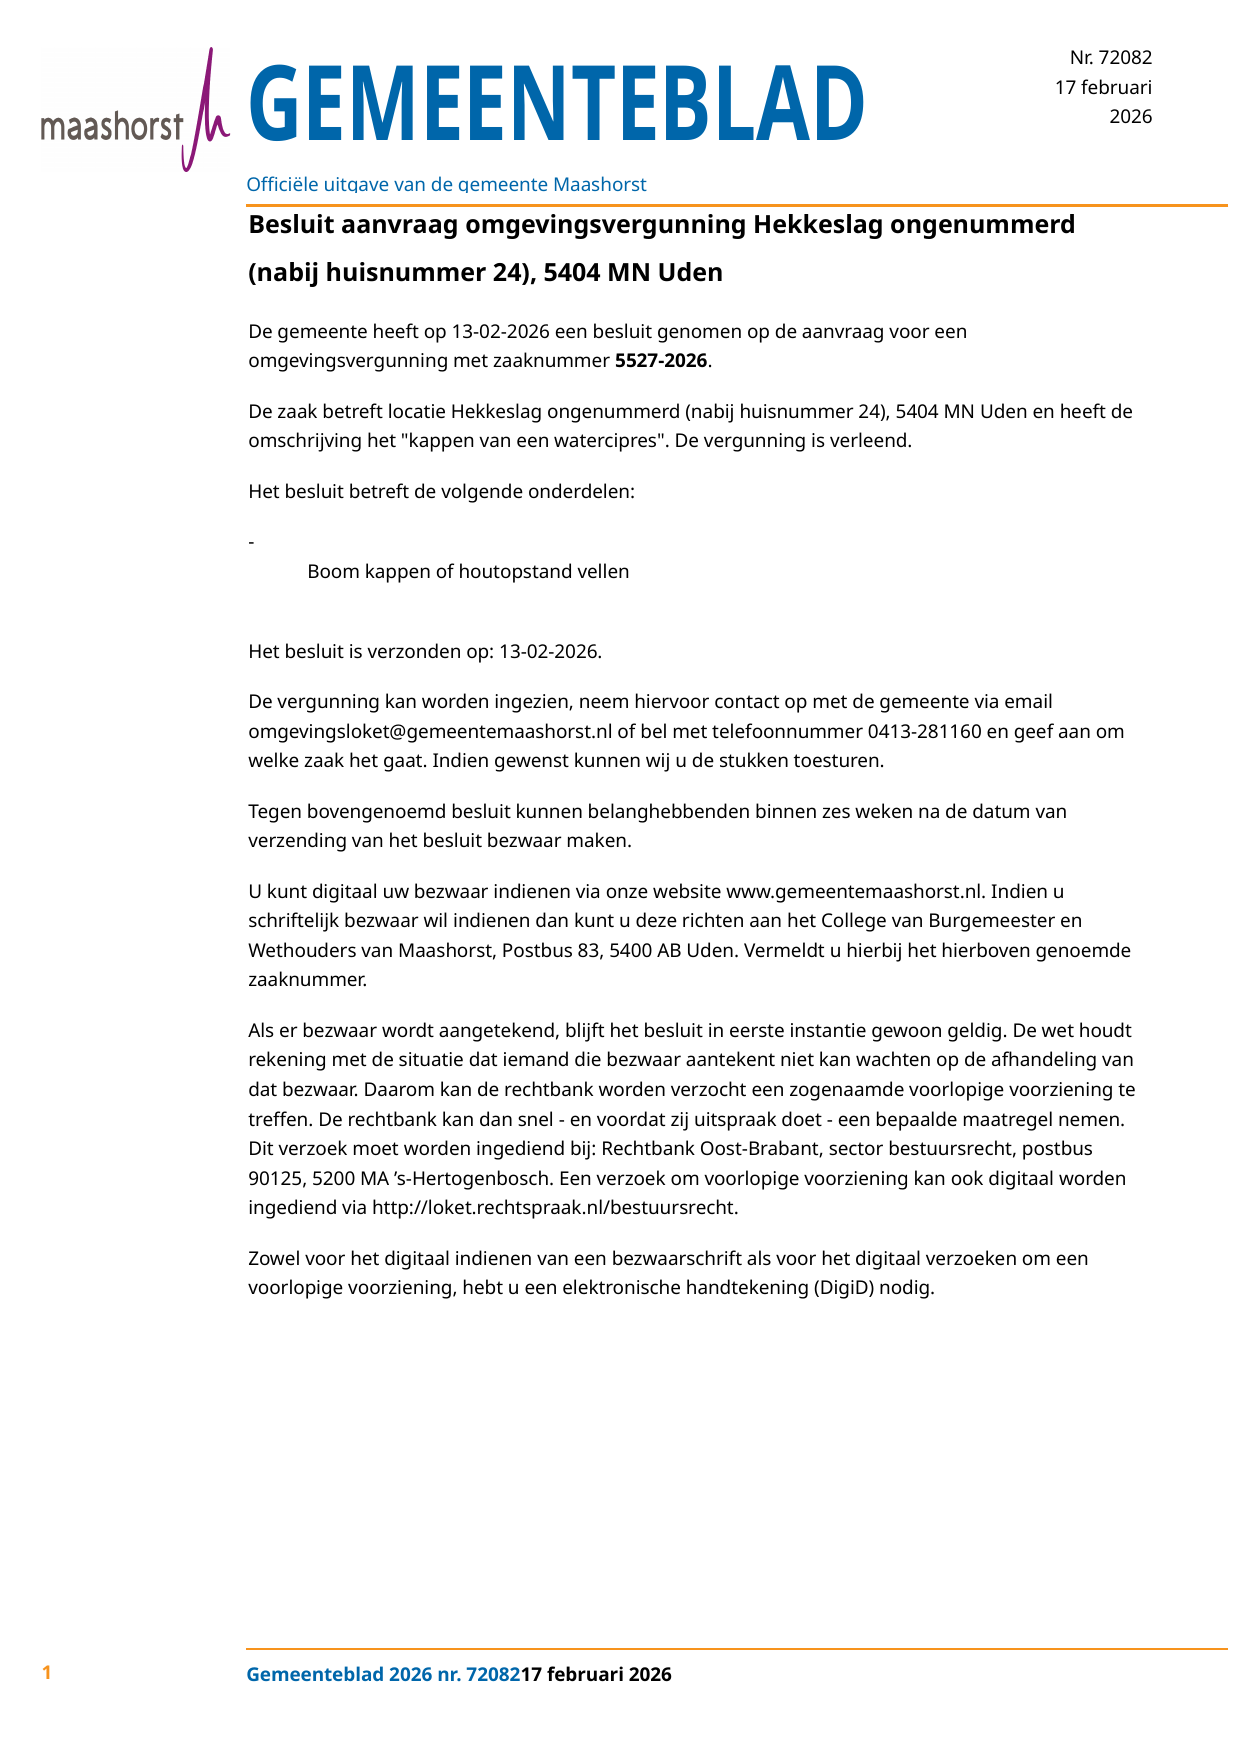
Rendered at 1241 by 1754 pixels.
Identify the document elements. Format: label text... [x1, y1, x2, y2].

list Boom kappen of houtopstand vellen [248, 558, 1152, 584]
text De zaak betreft locatie Hekkeslag ongenummerd (nabij huisnummer 24), 5404 MN Uden en heeft de omschrijving het "kappen van een watercipres". De vergunning is verleend. [248, 398, 1152, 453]
text De vergunning kan worden ingezien, neem hiervoor contact op met de gemeente via email omgevingsloket@gemeentemaashorst.nl of bel met telefoonnummer 0413-281160 en geef aan om welke zaak het gaat. Indien gewenst kunnen wij u de stukken toesturen. [248, 688, 1152, 773]
text Zowel voor het digitaal indienen van een bezwaarschrift als voor het digitaal verzoeken om een voorlopige voorziening, hebt u een elektronische handtekening (DigiD) nodig. [248, 1245, 1152, 1300]
text Het besluit betreft de volgende onderdelen: [248, 478, 1152, 504]
text De gemeente heeft op 13-02-2026 een besluit genomen op de aanvraag voor een omgevingsvergunning met zaaknummer 5527-2026. [248, 318, 1152, 373]
text Tegen bovengenoemd besluit kunnen belanghebbenden binnen zes weken na de datum van verzending van het besluit bezwaar maken. [248, 798, 1152, 853]
picture [41, 47, 231, 172]
text U kunt digitaal uw bezwaar indienen via onze website www.gemeentemaashorst.nl. Indien u schriftelijk bezwaar wil indienen dan kunt u deze richten aan het College van Burgemeester en Wethouders van Maashorst, Postbus 83, 5400 AB Uden. Vermeldt u hierbij het hierboven genoemde zaaknummer. [248, 878, 1152, 992]
text Als er bezwaar wordt aangetekend, blijft het besluit in eerste instantie gewoon geldig. De wet houdt rekening met de situatie dat iemand die bezwaar aantekent niet kan wachten op de afhandeling van dat bezwaar. Daarom kan de rechtbank worden verzocht een zogenaamde voorlopige voorziening te treffen. De rechtbank kan dan snel - en voordat zij uitspraak doet - een bepaalde maatregel nemen. Dit verzoek moet worden ingediend bij: Rechtbank Oost-Brabant, sector bestuursrecht, postbus 90125, 5200 MA ’s-Hertogenbosch. Een verzoek om voorlopige voorziening kan ook digitaal worden ingediend via http://loket.rechtspraak.nl/bestuursrecht. [248, 1017, 1152, 1220]
text Besluit aanvraag omgevingsvergunning Hekkeslag ongenummerd (nabij huisnummer 24), 5404 MN Uden [248, 207, 1152, 288]
text Het besluit is verzonden op: 13-02-2026. [248, 638, 1152, 664]
